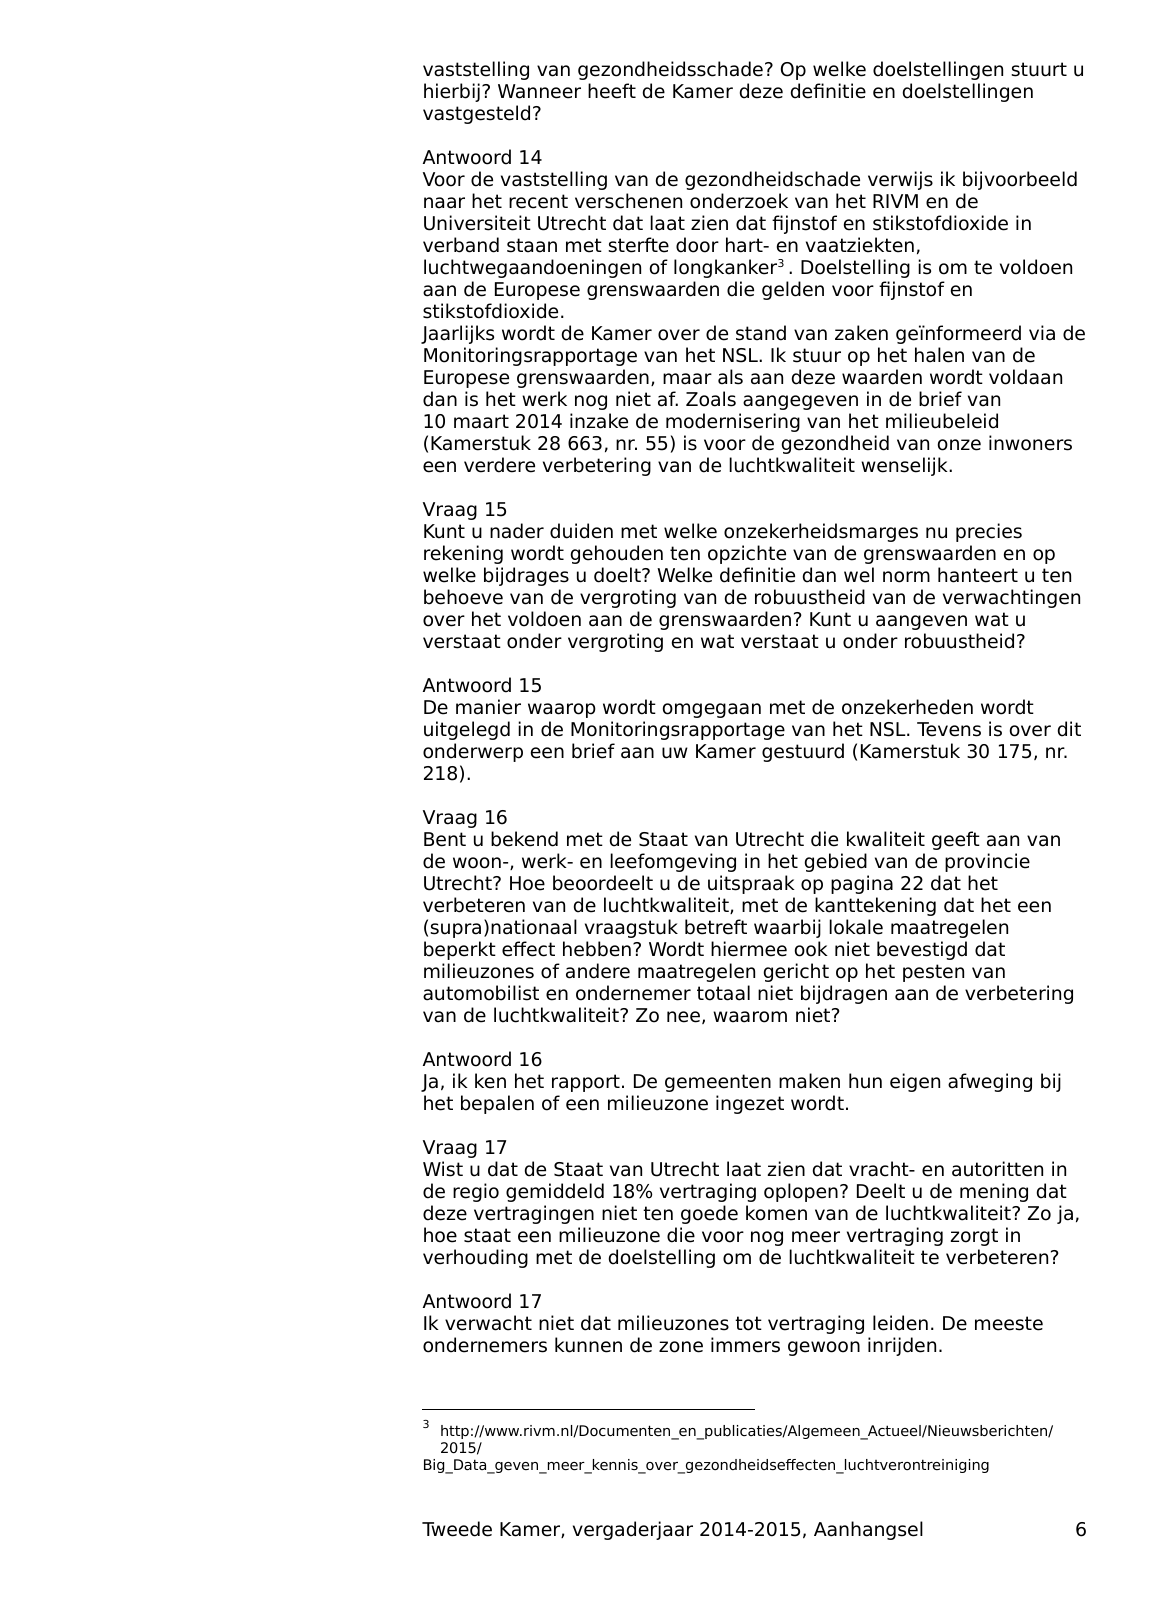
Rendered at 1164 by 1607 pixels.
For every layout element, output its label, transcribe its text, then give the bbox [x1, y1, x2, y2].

text Voor de vaststelling van de gezondheidschade verwijs ik bijvoorbeeld naar het recent verschenen onderzoek van het RIVM en de Universiteit Utrecht dat laat zien dat fijnstof en stikstofdioxide in verband staan met sterfte door hart- en vaatziekten, luchtwegaandoeningen of longkanker. Doelstelling is om te voldoen aan de Europese grenswaarden die gelden voor fijnstof en stikstofdioxide. [422, 169, 1087, 323]
text Ik verwacht niet dat milieuzones tot vertraging leiden. De meeste ondernemers kunnen de zone immers gewoon inrijden. [422, 1313, 1087, 1357]
text Kunt u nader duiden met welke onzekerheidsmarges nu precies rekening wordt gehouden ten opzichte van de grenswaarden en op welke bijdrages u doelt? Welke definitie dan wel norm hanteert u ten behoeve van de vergroting van de robuustheid van de verwachtingen over het voldoen aan de grenswaarden? Kunt u aangeven wat u verstaat onder vergroting en wat verstaat u onder robuustheid? [422, 521, 1087, 653]
text Ja, ik ken het rapport. De gemeenten maken hun eigen afweging bij het bepalen of een milieuzone ingezet wordt. [422, 1071, 1087, 1115]
text Jaarlijks wordt de Kamer over de stand van zaken geïnformeerd via de Monitoringsrapportage van het NSL. Ik stuur op het halen van de Europese grenswaarden, maar als aan deze waarden wordt voldaan dan is het werk nog niet af. Zoals aangegeven in de brief van 10 maart 2014 inzake de modernisering van het milieubeleid (Kamerstuk 28 663, nr. 55) is voor de gezondheid van onze inwoners een verdere verbetering van de luchtkwaliteit wenselijk. [422, 323, 1087, 477]
text http://www.rivm.nl/Documenten_en_publicaties/Algemeen_Actueel/Nieuwsberichten/2015/ [422, 1418, 1087, 1457]
text Antwoord 16 [422, 1049, 1087, 1071]
text Vraag 15 [422, 499, 1087, 521]
text Bent u bekend met de Staat van Utrecht die kwaliteit geeft aan van de woon-, werk- en leefomgeving in het gebied van de provincie Utrecht? Hoe beoordeelt u de uitspraak op pagina 22 dat het verbeteren van de luchtkwaliteit, met de kanttekening dat het een (supra)nationaal vraagstuk betreft waarbij lokale maatregelen beperkt effect hebben? Wordt hiermee ook niet bevestigd dat milieuzones of andere maatregelen gericht op het pesten van automobilist en ondernemer totaal niet bijdragen aan de verbetering van de luchtkwaliteit? Zo nee, waarom niet? [422, 829, 1087, 1027]
text Antwoord 14 [422, 147, 1087, 169]
text vaststelling van gezondheidsschade? Op welke doelstellingen stuurt u hierbij? Wanneer heeft de Kamer deze definitie en doelstellingen vastgesteld? [422, 59, 1087, 125]
text Antwoord 15 [422, 675, 1087, 697]
text De manier waarop wordt omgegaan met de onzekerheden wordt uitgelegd in de Monitoringsrapportage van het NSL. Tevens is over dit onderwerp een brief aan uw Kamer gestuurd (Kamerstuk 30 175, nr. 218). [422, 697, 1087, 785]
text Vraag 16 [422, 807, 1087, 829]
text Antwoord 17 [422, 1291, 1087, 1313]
text Vraag 17 [422, 1137, 1087, 1159]
text Wist u dat de Staat van Utrecht laat zien dat vracht- en autoritten in de regio gemiddeld 18% vertraging oplopen? Deelt u de mening dat deze vertragingen niet ten goede komen van de luchtkwaliteit? Zo ja, hoe staat een milieuzone die voor nog meer vertraging zorgt in verhouding met de doelstelling om de luchtkwaliteit te verbeteren? [422, 1159, 1087, 1269]
text Big_Data_geven_meer_kennis_over_gezondheidseffecten_luchtverontreiniging [422, 1457, 1087, 1474]
